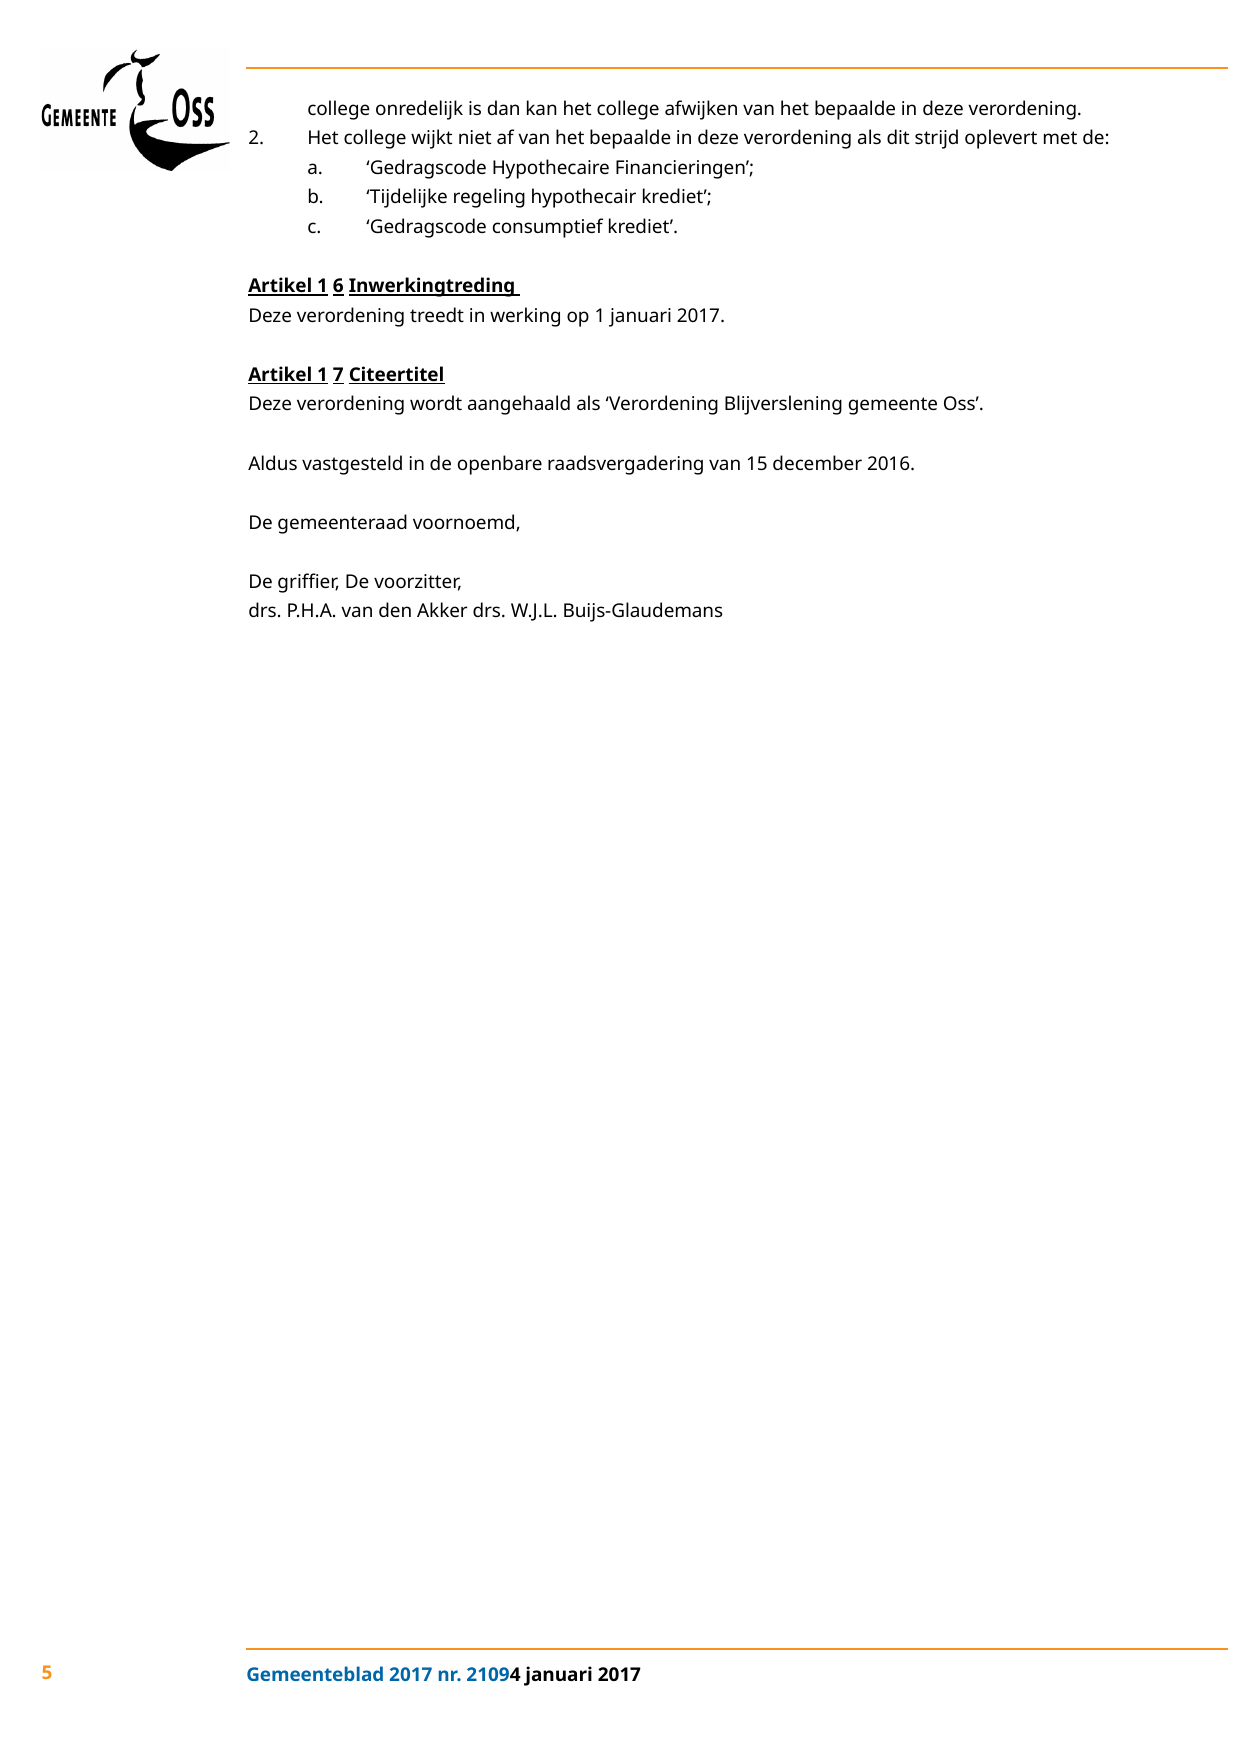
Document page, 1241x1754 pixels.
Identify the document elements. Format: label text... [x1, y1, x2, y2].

text Artikel 1 7 Citeertitel [248, 361, 1152, 387]
list Het college wijkt niet af van het bepaalde in deze verordening als dit strijd oplevert met de: [248, 124, 1152, 150]
list ‘Tijdelijke regeling hypothecair krediet’; [307, 183, 1152, 209]
text De griffier, De voorzitter, [248, 568, 1152, 594]
picture [41, 47, 231, 172]
text Deze verordening wordt aangehaald als ‘Verordening Blijverslening gemeente Oss’. [248, 391, 1152, 416]
text Artikel 1 6 Inwerkingtreding [248, 272, 1152, 298]
text Deze verordening treedt in werking op 1 januari 2017. [248, 302, 1152, 328]
list ‘Gedragscode consumptief krediet’. [307, 213, 1152, 239]
text drs. P.H.A. van den Akker drs. W.J.L. Buijs-Glaudemans [248, 598, 1152, 623]
list ‘Gedragscode Hypothecaire Financieringen’; [307, 154, 1152, 180]
list college onredelijk is dan kan het college afwijken van het bepaalde in deze verordening. [248, 95, 1152, 121]
text Aldus vastgesteld in de openbare raadsvergadering van 15 december 2016. [248, 450, 1152, 476]
text De gemeenteraad voornoemd, [248, 509, 1152, 535]
